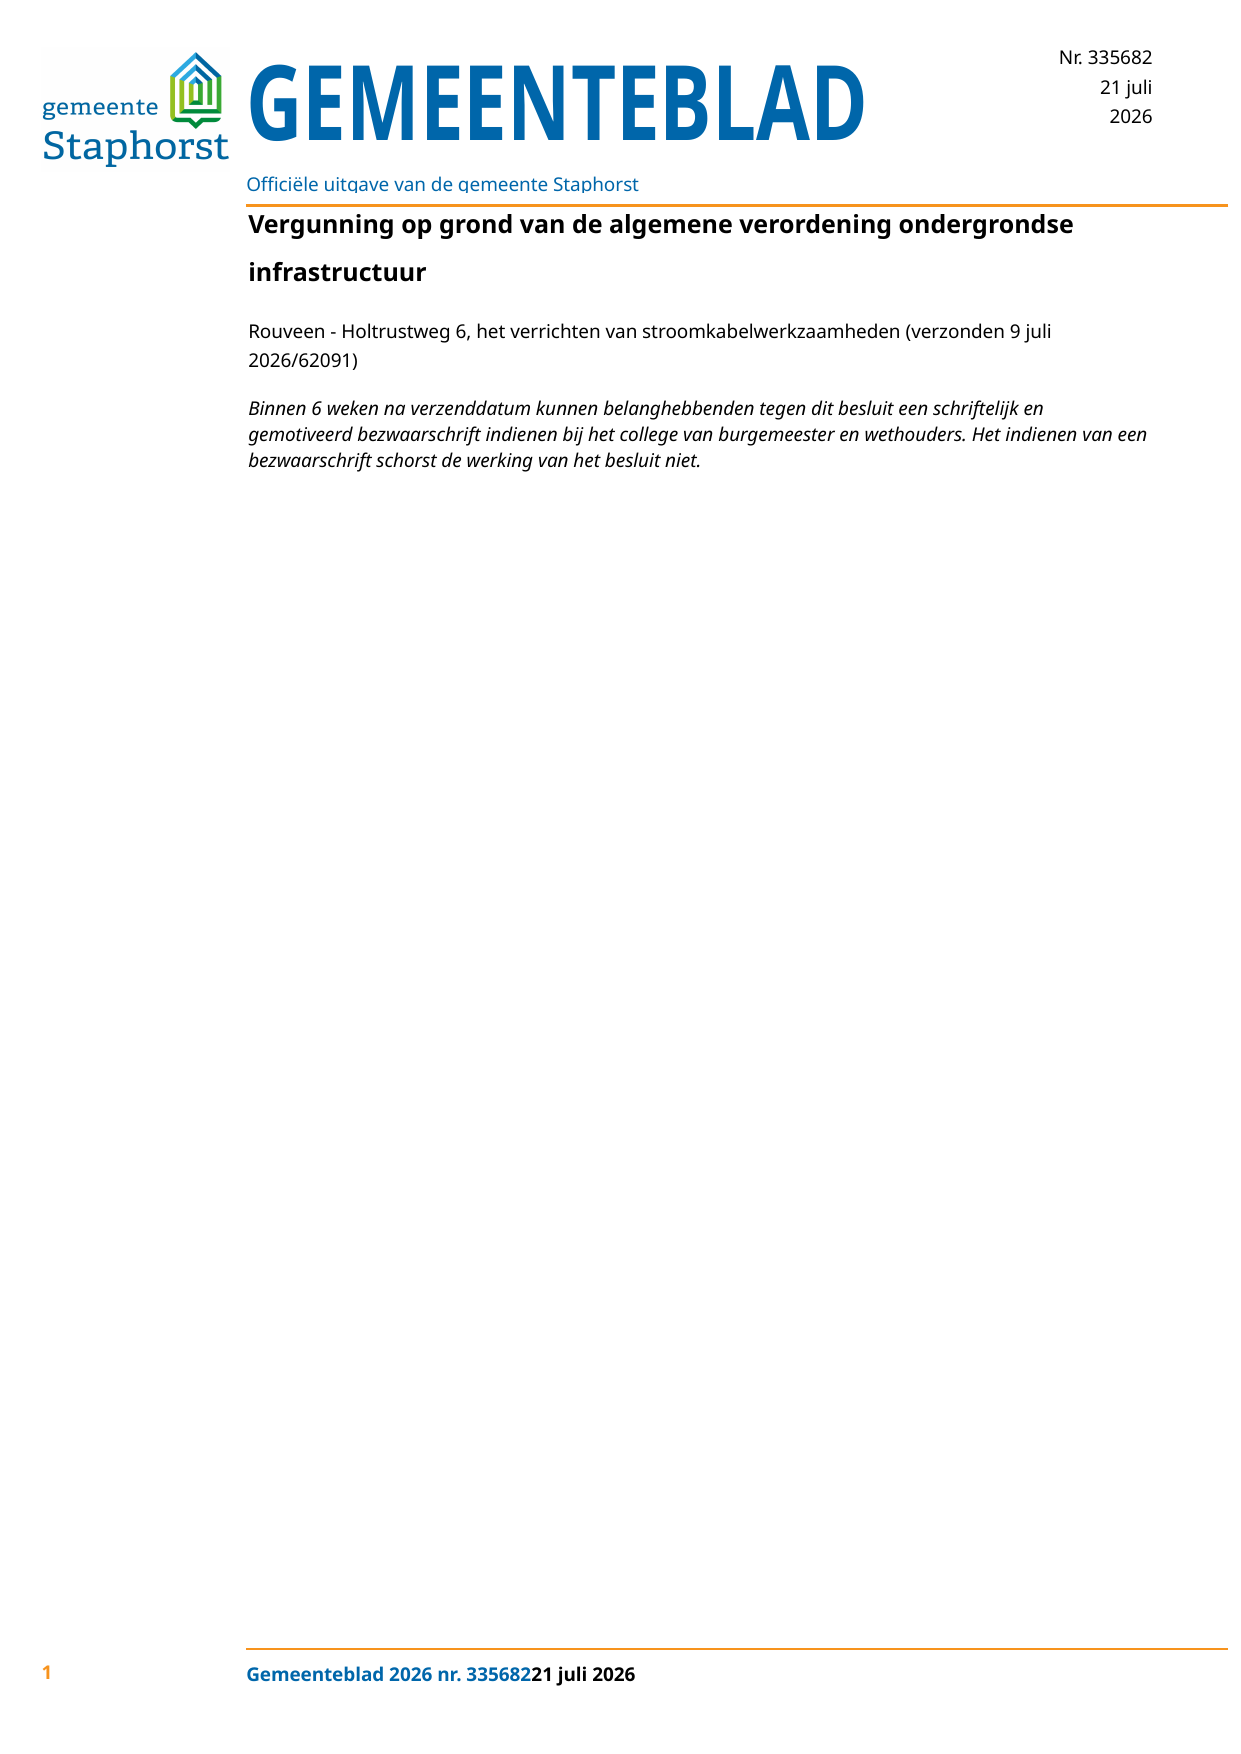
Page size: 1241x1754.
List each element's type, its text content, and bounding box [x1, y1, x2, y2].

picture [41, 47, 231, 172]
text Rouveen - Holtrustweg 6, het verrichten van stroomkabelwerkzaamheden (verzonden 9 juli 2026/62091) [248, 318, 1152, 373]
text Binnen 6 weken na verzenddatum kunnen belanghebbenden tegen dit besluit een schriftelijk en gemotiveerd bezwaarschrift indienen bij het college van burgemeester en wethouders. Het indienen van een bezwaarschrift schorst de werking van het besluit niet. [248, 395, 1152, 472]
text Vergunning op grond van de algemene verordening ondergrondse infrastructuur [248, 207, 1152, 288]
